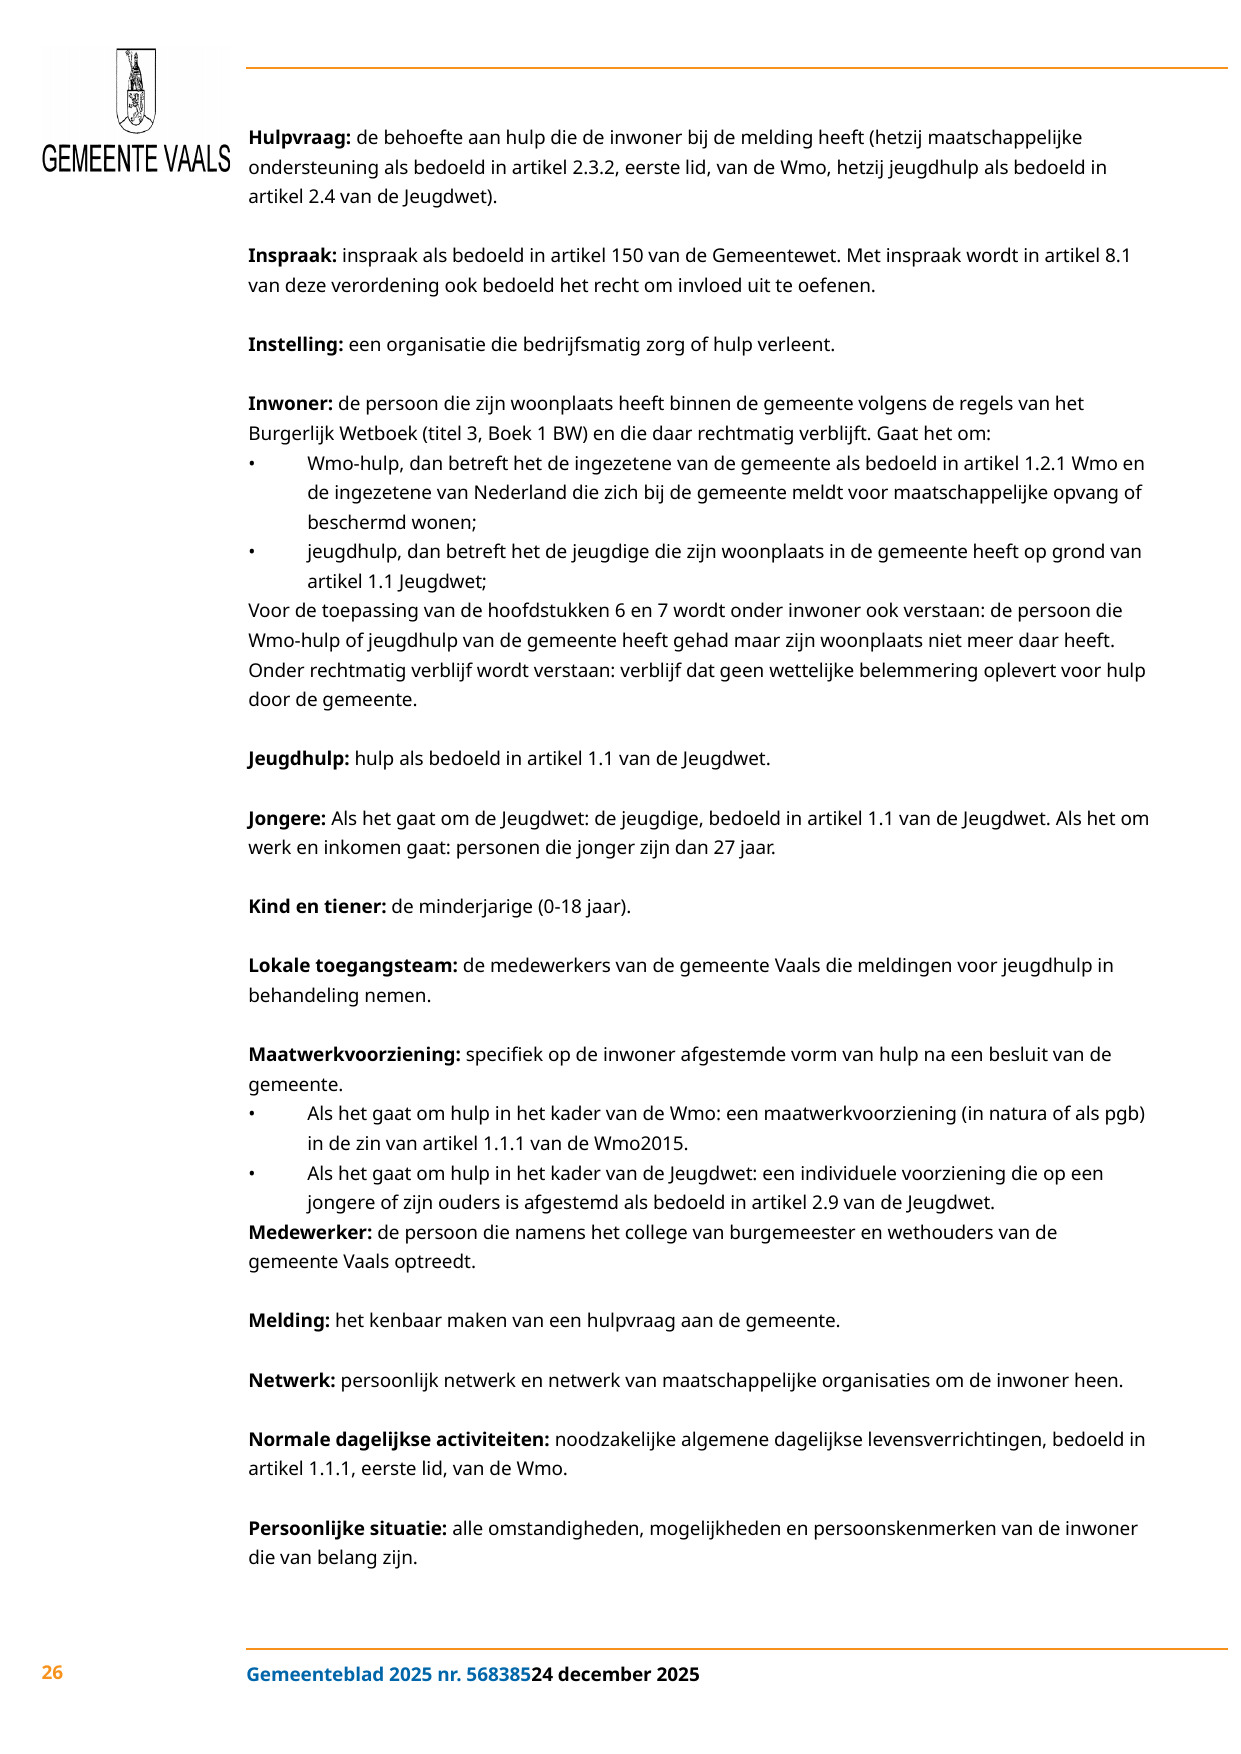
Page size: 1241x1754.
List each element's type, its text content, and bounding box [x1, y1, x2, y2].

list Als het gaat om hulp in het kader van de Wmo: een maatwerkvoorziening (in natura of als pgb) in de zin van artikel 1.1.1 van de Wmo2015. [248, 1101, 1152, 1156]
text Hulpvraag: de behoefte aan hulp die de inwoner bij de melding heeft (hetzij maatschappelijke ondersteuning als bedoeld in artikel 2.3.2, eerste lid, van de Wmo, hetzij jeugdhulp als bedoeld in artikel 2.4 van de Jeugdwet). [248, 124, 1152, 209]
list Als het gaat om hulp in het kader van de Jeugdwet: een individuele voorziening die op een jongere of zijn ouders is afgestemd als bedoeld in artikel 2.9 van de Jeugdwet. [248, 1160, 1152, 1215]
text Instelling: een organisatie die bedrijfsmatig zorg of hulp verleent. [248, 331, 1152, 357]
text Inspraak: inspraak als bedoeld in artikel 150 van de Gemeentewet. Met inspraak wordt in artikel 8.1 van deze verordening ook bedoeld het recht om invloed uit te oefenen. [248, 243, 1152, 298]
text Melding: het kenbaar maken van een hulpvraag aan de gemeente. [248, 1308, 1152, 1333]
text Jeugdhulp: hulp als bedoeld in artikel 1.1 van de Jeugdwet. [248, 746, 1152, 771]
text Lokale toegangsteam: de medewerkers van de gemeente Vaals die meldingen voor jeugdhulp in behandeling nemen. [248, 953, 1152, 1008]
text Inwoner: de persoon die zijn woonplaats heeft binnen de gemeente volgens de regels van het Burgerlijk Wetboek (titel 3, Boek 1 BW) en die daar rechtmatig verblijft. Gaat het om: [248, 391, 1152, 446]
text Jongere: Als het gaat om de Jeugdwet: de jeugdige, bedoeld in artikel 1.1 van de Jeugdwet. Als het om werk en inkomen gaat: personen die jonger zijn dan 27 jaar. [248, 805, 1152, 860]
picture [41, 47, 231, 172]
list Wmo-hulp, dan betreft het de ingezetene van de gemeente als bedoeld in artikel 1.2.1 Wmo en de ingezetene van Nederland die zich bij de gemeente meldt voor maatschappelijke opvang of beschermd wonen; [248, 450, 1152, 535]
text Maatwerkvoorziening: specifiek op de inwoner afgestemde vorm van hulp na een besluit van de gemeente. [248, 1041, 1152, 1097]
text Netwerk: persoonlijk netwerk en netwerk van maatschappelijke organisaties om de inwoner heen. [248, 1367, 1152, 1393]
text Kind en tiener: de minderjarige (0-18 jaar). [248, 893, 1152, 919]
text Normale dagelijkse activiteiten: noodzakelijke algemene dagelijkse levensverrichtingen, bedoeld in artikel 1.1.1, eerste lid, van de Wmo. [248, 1426, 1152, 1481]
text Voor de toepassing van de hoofdstukken 6 en 7 wordt onder inwoner ook verstaan: de persoon die Wmo-hulp of jeugdhulp van de gemeente heeft gehad maar zijn woonplaats niet meer daar heeft. Onder rechtmatig verblijf wordt verstaan: verblijf dat geen wettelijke belemmering oplevert voor hulp door de gemeente. [248, 598, 1152, 712]
text Persoonlijke situatie: alle omstandigheden, mogelijkheden en persoonskenmerken van de inwoner die van belang zijn. [248, 1515, 1152, 1570]
text Medewerker: de persoon die namens het college van burgemeester en wethouders van de gemeente Vaals optreedt. [248, 1219, 1152, 1274]
list jeugdhulp, dan betreft het de jeugdige die zijn woonplaats in de gemeente heeft op grond van artikel 1.1 Jeugdwet; [248, 538, 1152, 594]
